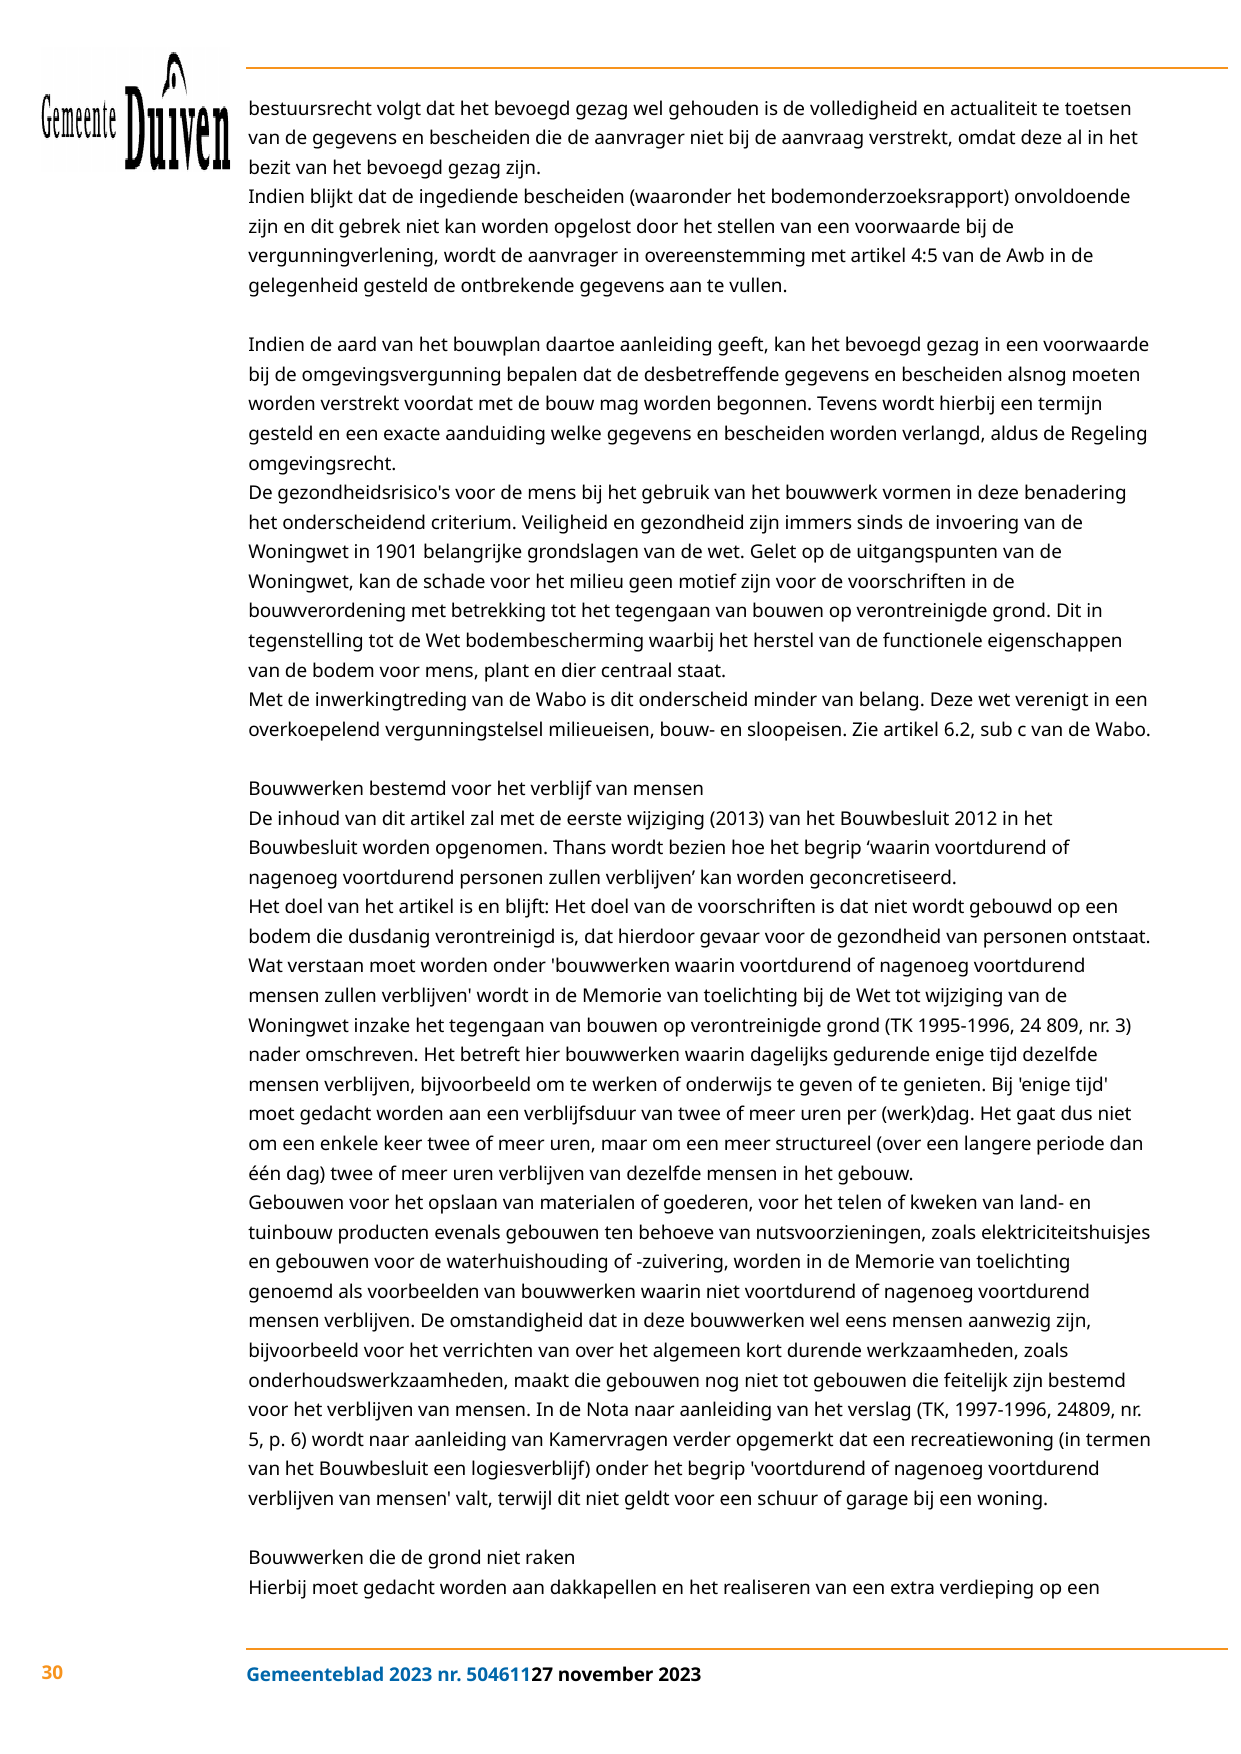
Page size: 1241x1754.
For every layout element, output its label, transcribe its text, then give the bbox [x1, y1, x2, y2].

text Hierbij moet gedacht worden aan dakkapellen en het realiseren van een extra verdieping op een [248, 1574, 1152, 1600]
text De gezondheidsrisico's voor de mens bij het gebruik van het bouwwerk vormen in deze benadering het onderscheidend criterium. Veiligheid en gezondheid zijn immers sinds de invoering van de Woningwet in 1901 belangrijke grondslagen van de wet. Gelet op de uitgangspunten van de Woningwet, kan de schade voor het milieu geen motief zijn voor de voorschriften in de bouwverordening met betrekking tot het tegengaan van bouwen op verontreinigde grond. Dit in tegenstelling tot de Wet bodembescherming waarbij het herstel van de functionele eigenschappen van de bodem voor mens, plant en dier centraal staat. [248, 479, 1152, 683]
text Wat verstaan moet worden onder 'bouwwerken waarin voortdurend of nagenoeg voortdurend mensen zullen verblijven' wordt in de Memorie van toelichting bij de Wet tot wijziging van de Woningwet inzake het tegengaan van bouwen op verontreinigde grond (TK 1995-1996, 24 809, nr. 3) nader omschreven. Het betreft hier bouwwerken waarin dagelijks gedurende enige tijd dezelfde mensen verblijven, bijvoorbeeld om te werken of onderwijs te geven of te genieten. Bij 'enige tijd' moet gedacht worden aan een verblijfsduur van twee of meer uren per (werk)dag. Het gaat dus niet om een enkele keer twee of meer uren, maar om een meer structureel (over een langere periode dan één dag) twee of meer uren verblijven van dezelfde mensen in het gebouw. [248, 953, 1152, 1186]
text De inhoud van dit artikel zal met de eerste wijziging (2013) van het Bouwbesluit 2012 in het Bouwbesluit worden opgenomen. Thans wordt bezien hoe het begrip ‘waarin voortdurend of nagenoeg voortdurend personen zullen verblijven’ kan worden geconcretiseerd. [248, 805, 1152, 890]
text Het doel van het artikel is en blijft: Het doel van de voorschriften is dat niet wordt gebouwd op een bodem die dusdanig verontreinigd is, dat hierdoor gevaar voor de gezondheid van personen ontstaat. [248, 893, 1152, 949]
text Indien de aard van het bouwplan daartoe aanleiding geeft, kan het bevoegd gezag in een voorwaarde bij de omgevingsvergunning bepalen dat de desbetreffende gegevens en bescheiden alsnog moeten worden verstrekt voordat met de bouw mag worden begonnen. Tevens wordt hierbij een termijn gesteld en een exacte aanduiding welke gegevens en bescheiden worden verlangd, aldus de Regeling omgevingsrecht. [248, 331, 1152, 476]
text Bouwwerken bestemd voor het verblijf van mensen [248, 775, 1152, 801]
picture [41, 47, 231, 172]
text Met de inwerkingtreding van de Wabo is dit onderscheid minder van belang. Deze wet verenigt in een overkoepelend vergunningstelsel milieueisen, bouw- en sloopeisen. Zie artikel 6.2, sub c van de Wabo. [248, 686, 1152, 742]
text Gebouwen voor het opslaan van materialen of goederen, voor het telen of kweken van land- en tuinbouw producten evenals gebouwen ten behoeve van nutsvoorzieningen, zoals elektriciteitshuisjes en gebouwen voor de waterhuishouding of -zuivering, worden in de Memorie van toelichting genoemd als voorbeelden van bouwwerken waarin niet voortdurend of nagenoeg voortdurend mensen verblijven. De omstandigheid dat in deze bouwwerken wel eens mensen aanwezig zijn, bijvoorbeeld voor het verrichten van over het algemeen kort durende werkzaamheden, zoals onderhoudswerkzaamheden, maakt die gebouwen nog niet tot gebouwen die feitelijk zijn bestemd voor het verblijven van mensen. In de Nota naar aanleiding van het verslag (TK, 1997-1996, 24809, nr. 5, p. 6) wordt naar aanleiding van Kamervragen verder opgemerkt dat een recreatiewoning (in termen van het Bouwbesluit een logiesverblijf) onder het begrip 'voortdurend of nagenoeg voortdurend verblijven van mensen' valt, terwijl dit niet geldt voor een schuur of garage bij een woning. [248, 1189, 1152, 1511]
text Bouwwerken die de grond niet raken [248, 1544, 1152, 1570]
text bestuursrecht volgt dat het bevoegd gezag wel gehouden is de volledigheid en actualiteit te toetsen van de gegevens en bescheiden die de aanvrager niet bij de aanvraag verstrekt, omdat deze al in het bezit van het bevoegd gezag zijn. [248, 95, 1152, 180]
text Indien blijkt dat de ingediende bescheiden (waaronder het bodemonderzoeksrapport) onvoldoende zijn en dit gebrek niet kan worden opgelost door het stellen van een voorwaarde bij de vergunningverlening, wordt de aanvrager in overeenstemming met artikel 4:5 van de Awb in de gelegenheid gesteld de ontbrekende gegevens aan te vullen. [248, 183, 1152, 298]
